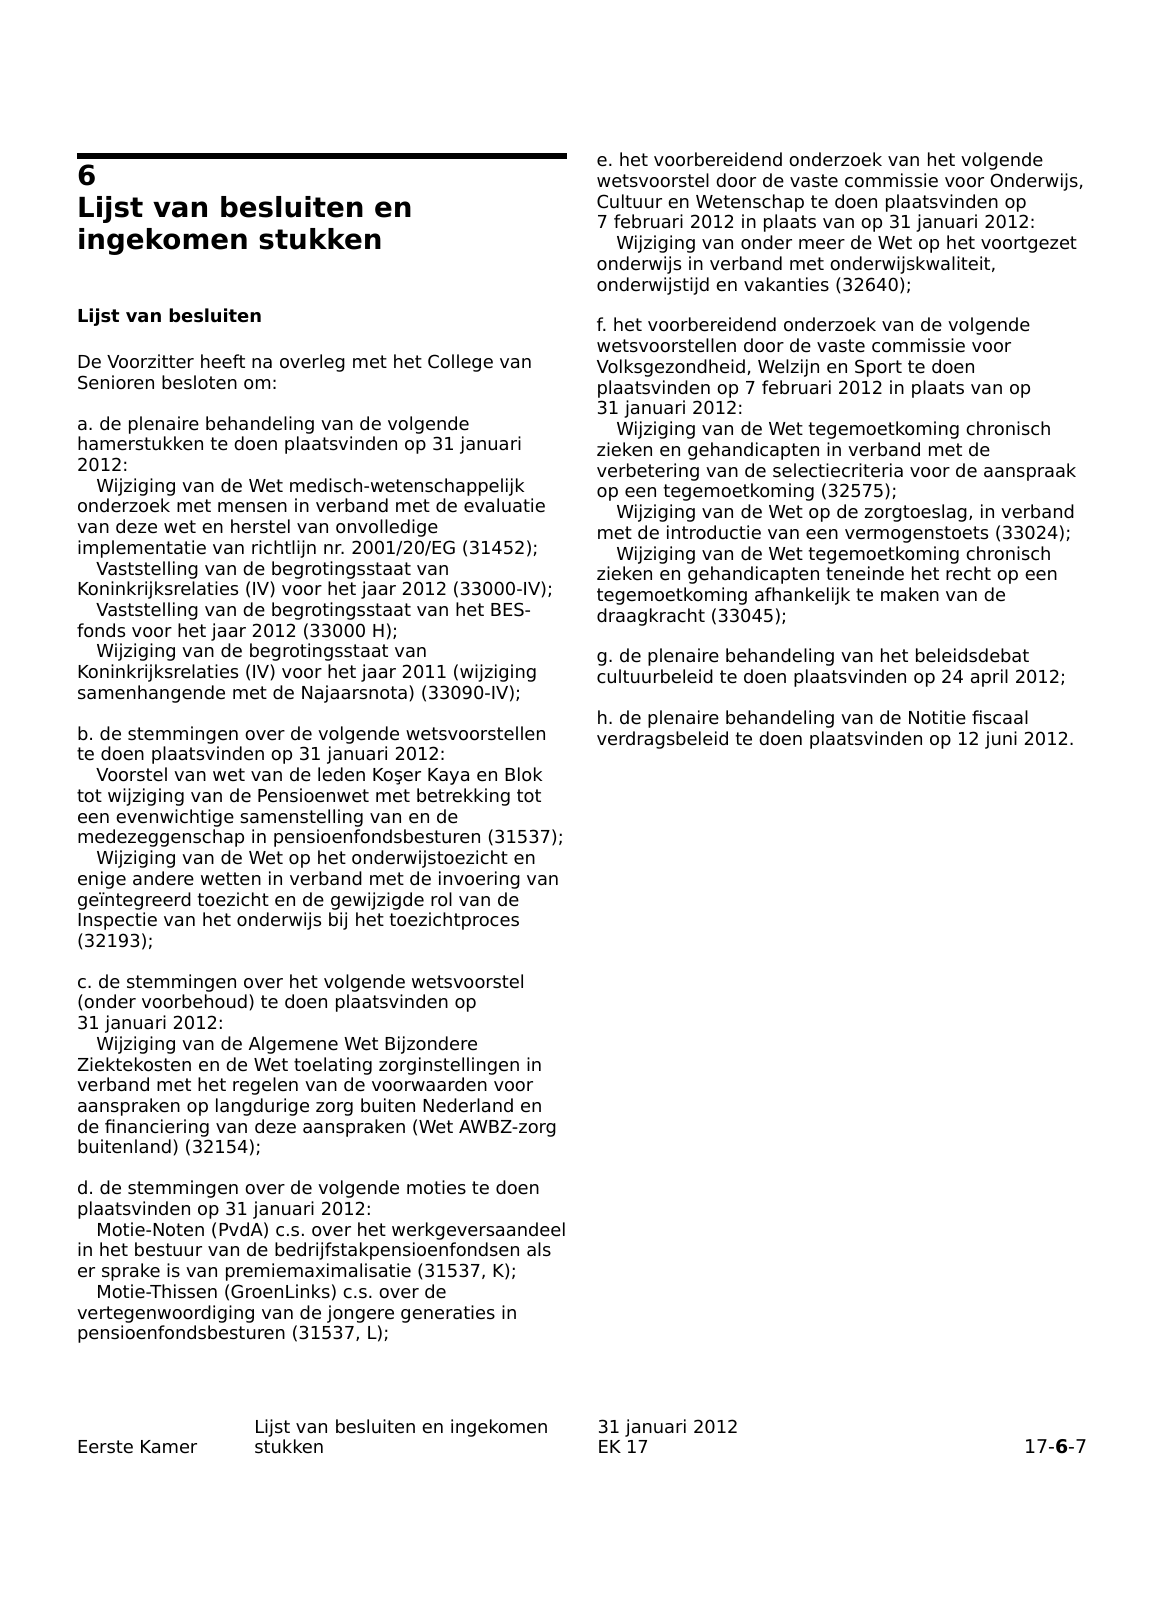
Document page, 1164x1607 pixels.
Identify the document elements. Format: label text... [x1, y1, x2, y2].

subtitle Lijst van besluiten [77, 306, 567, 327]
text Wijziging van de Wet op het onderwijstoezicht en enige andere wetten in verband met de invoering van geïntegreerd toezicht en de gewijzigde rol van de Inspectie van het onderwijs bij het toezichtproces (32193); [77, 848, 567, 952]
text Vaststelling van de begrotingsstaat van het BES-fonds voor het jaar 2012 (33000 H); [77, 600, 567, 641]
text Wijziging van onder meer de Wet op het voortgezet onderwijs in verband met onderwijskwaliteit, onderwijstijd en vakanties (32640); [596, 233, 1087, 295]
text Vaststelling van de begrotingsstaat van Koninkrijksrelaties (IV) voor het jaar 2012 (33000-IV); [77, 558, 567, 600]
text c. de stemmingen over het volgende wetsvoorstel (onder voorbehoud) te doen plaatsvinden op 31 januari 2012: [77, 972, 567, 1034]
text e. het voorbereidend onderzoek van het volgende wetsvoorstel door de vaste commissie voor Onderwijs, Cultuur en Wetenschap te doen plaatsvinden op 7 februari 2012 in plaats van op 31 januari 2012: [596, 150, 1087, 233]
text Motie-Noten (PvdA) c.s. over het werkgeversaandeel in het bestuur van de bedrijfstakpensioenfondsen als er sprake is van premiemaximalisatie (31537, K); [77, 1219, 567, 1282]
title 6 Lijst van besluiten en ingekomen stukken [77, 159, 567, 256]
text Wijziging van de Algemene Wet Bijzondere Ziektekosten en de Wet toelating zorginstellingen in verband met het regelen van de voorwaarden voor aanspraken op langdurige zorg buiten Nederland en de financiering van deze aanspraken (Wet AWBZ-zorg buitenland) (32154); [77, 1034, 567, 1158]
text f. het voorbereidend onderzoek van de volgende wetsvoorstellen door de vaste commissie voor Volksgezondheid, Welzijn en Sport te doen plaatsvinden op 7 februari 2012 in plaats van op 31 januari 2012: [596, 315, 1087, 419]
text d. de stemmingen over de volgende moties te doen plaatsvinden op 31 januari 2012: [77, 1178, 567, 1219]
text Wijziging van de Wet op de zorgtoeslag, in verband met de introductie van een vermogenstoets (33024); [596, 502, 1087, 543]
text g. de plenaire behandeling van het beleidsdebat cultuurbeleid te doen plaatsvinden op 24 april 2012; [596, 646, 1087, 688]
text Motie-Thissen (GroenLinks) c.s. over de vertegenwoordiging van de jongere generaties in pensioenfondsbesturen (31537, L); [77, 1282, 567, 1344]
text h. de plenaire behandeling van de Notitie fiscaal verdragsbeleid te doen plaatsvinden op 12 juni 2012. [596, 708, 1087, 749]
text Wijziging van de Wet medisch-wetenschappelijk onderzoek met mensen in verband met de evaluatie van deze wet en herstel van onvolledige implementatie van richtlijn nr. 2001/20/EG (31452); [77, 476, 567, 558]
text b. de stemmingen over de volgende wetsvoorstellen te doen plaatsvinden op 31 januari 2012: [77, 723, 567, 765]
text a. de plenaire behandeling van de volgende hamerstukken te doen plaatsvinden op 31 januari 2012: [77, 413, 567, 476]
text Wijziging van de begrotingsstaat van Koninkrijksrelaties (IV) voor het jaar 2011 (wijziging samenhangende met de Najaarsnota) (33090-IV); [77, 641, 567, 703]
text De Voorzitter heeft na overleg met het College van Senioren besloten om: [77, 352, 567, 393]
text Wijziging van de Wet tegemoetkoming chronisch zieken en gehandicapten in verband met de verbetering van de selectiecriteria voor de aanspraak op een tegemoetkoming (32575); [596, 419, 1087, 502]
text Voorstel van wet van de leden Koşer Kaya en Blok tot wijziging van de Pensioenwet met betrekking tot een evenwichtige samenstelling van en de medezeggenschap in pensioenfondsbesturen (31537); [77, 765, 567, 848]
text Wijziging van de Wet tegemoetkoming chronisch zieken en gehandicapten teneinde het recht op een tegemoetkoming afhankelijk te maken van de draagkracht (33045); [596, 543, 1087, 626]
